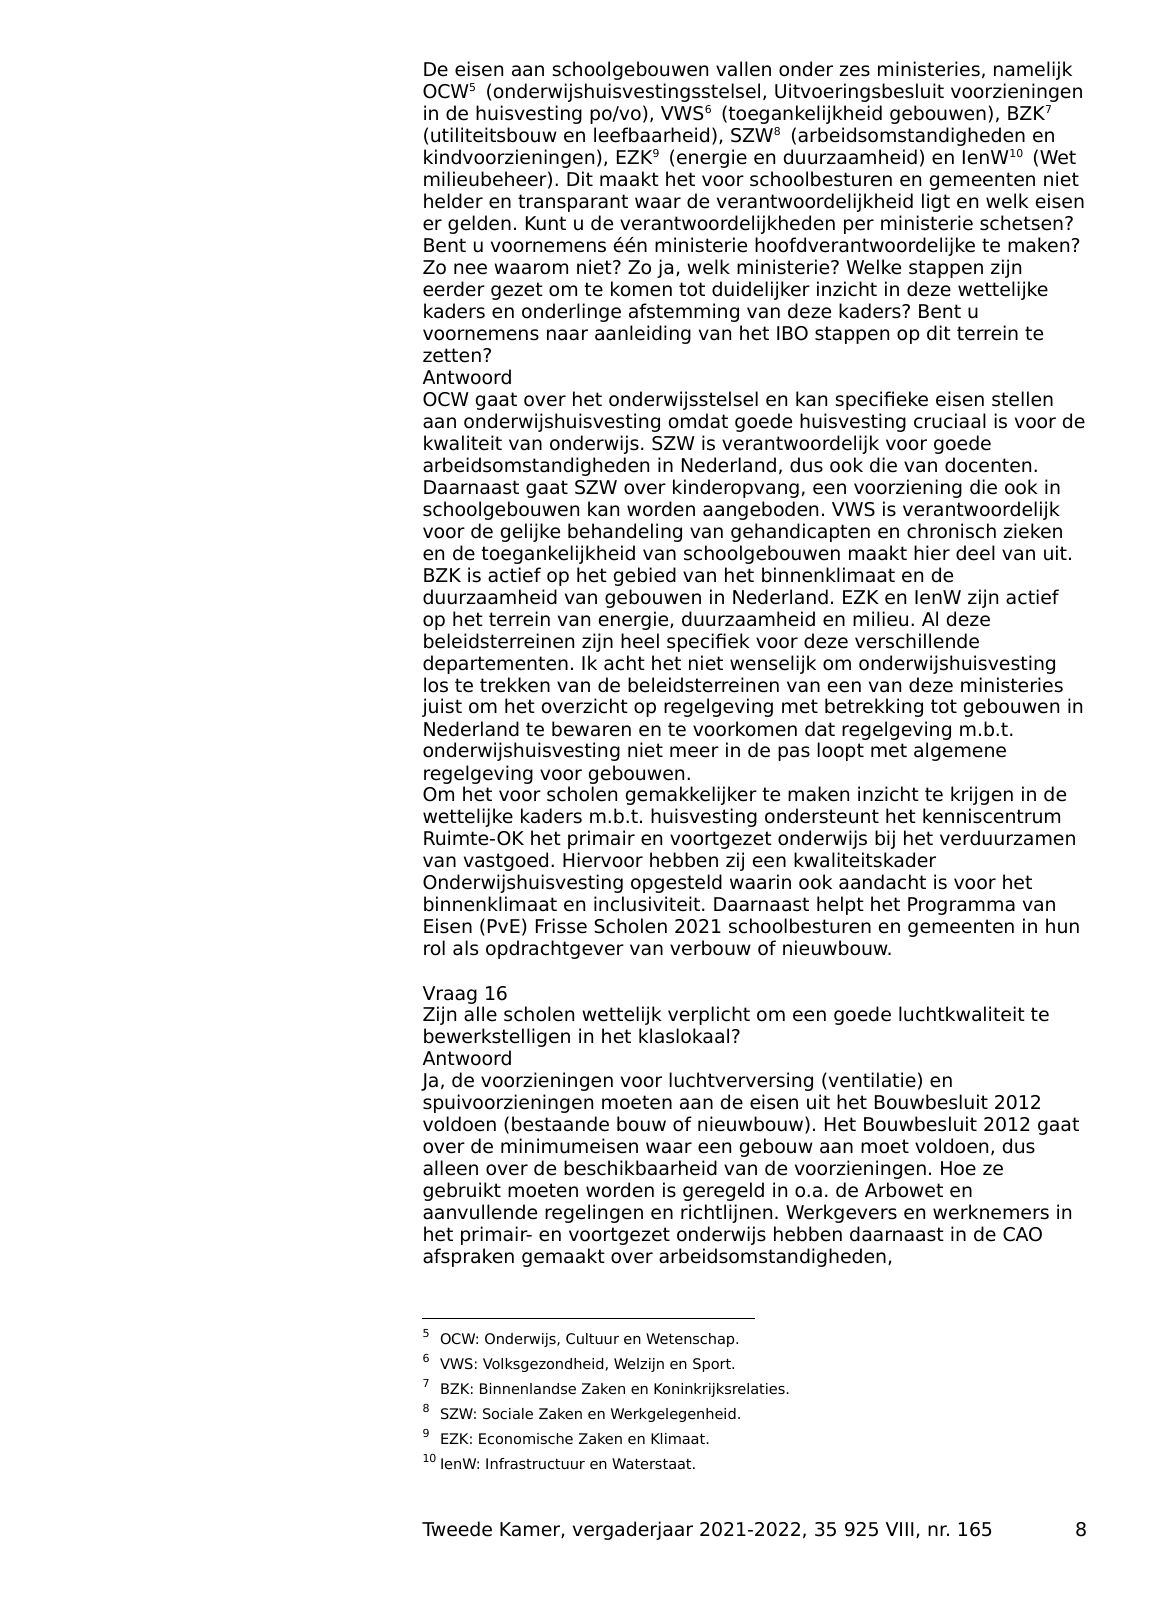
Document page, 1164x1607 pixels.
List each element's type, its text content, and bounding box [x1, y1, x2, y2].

text Antwoord [422, 1048, 1087, 1070]
text Om het voor scholen gemakkelijker te maken inzicht te krijgen in de wettelijke kaders m.b.t. huisvesting ondersteunt het kenniscentrum Ruimte-OK het primair en voortgezet onderwijs bij het verduurzamen van vastgoed. Hiervoor hebben zij een kwaliteitskader Onderwijshuisvesting opgesteld waarin ook aandacht is voor het binnenklimaat en inclusiviteit. Daarnaast helpt het Programma van Eisen (PvE) Frisse Scholen 2021 schoolbesturen en gemeenten in hun rol als opdrachtgever van verbouw of nieuwbouw. [422, 784, 1087, 960]
text Zijn alle scholen wettelijk verplicht om een goede luchtkwaliteit te bewerkstelligen in het klaslokaal? [422, 1004, 1087, 1048]
text De eisen aan schoolgebouwen vallen onder zes ministeries, namelijk OCW (onderwijshuisvestingsstelsel, Uitvoeringsbesluit voorzieningen in de huisvesting po/vo), VWS (toegankelijkheid gebouwen), BZK (utiliteitsbouw en leefbaarheid), SZW (arbeidsomstandigheden en kindvoorzieningen), EZK (energie en duurzaamheid) en IenW (Wet milieubeheer). Dit maakt het voor schoolbesturen en gemeenten niet helder en transparant waar de verantwoordelijkheid ligt en welk eisen er gelden. Kunt u de verantwoordelijkheden per ministerie schetsen? Bent u voornemens één ministerie hoofdverantwoordelijke te maken? Zo nee waarom niet? Zo ja, welk ministerie? Welke stappen zijn eerder gezet om te komen tot duidelijker inzicht in deze wettelijke kaders en onderlinge afstemming van deze kaders? Bent u voornemens naar aanleiding van het IBO stappen op dit terrein te zetten? [422, 59, 1087, 367]
text OCW: Onderwijs, Cultuur en Wetenschap. [422, 1327, 1087, 1349]
text VWS: Volksgezondheid, Welzijn en Sport. [422, 1352, 1087, 1374]
text Vraag 16 [422, 982, 1087, 1004]
text Ja, de voorzieningen voor luchtverversing (ventilatie) en spuivoorzieningen moeten aan de eisen uit het Bouwbesluit 2012 voldoen (bestaande bouw of nieuwbouw). Het Bouwbesluit 2012 gaat over de minimumeisen waar een gebouw aan moet voldoen, dus alleen over de beschikbaarheid van de voorzieningen. Hoe ze gebruikt moeten worden is geregeld in o.a. de Arbowet en aanvullende regelingen en richtlijnen. Werkgevers en werknemers in het primair- en voortgezet onderwijs hebben daarnaast in de CAO afspraken gemaakt over arbeidsomstandigheden, [422, 1070, 1087, 1268]
text Antwoord [422, 367, 1087, 389]
text IenW: Infrastructuur en Waterstaat. [422, 1452, 1087, 1474]
text BZK: Binnenlandse Zaken en Koninkrijksrelaties. [422, 1377, 1087, 1399]
text EZK: Economische Zaken en Klimaat. [422, 1427, 1087, 1449]
text SZW: Sociale Zaken en Werkgelegenheid. [422, 1402, 1087, 1424]
text OCW gaat over het onderwijsstelsel en kan specifieke eisen stellen aan onderwijshuisvesting omdat goede huisvesting cruciaal is voor de kwaliteit van onderwijs. SZW is verantwoordelijk voor goede arbeidsomstandigheden in Nederland, dus ook die van docenten. Daarnaast gaat SZW over kinderopvang, een voorziening die ook in schoolgebouwen kan worden aangeboden. VWS is verantwoordelijk voor de gelijke behandeling van gehandicapten en chronisch zieken en de toegankelijkheid van schoolgebouwen maakt hier deel van uit. BZK is actief op het gebied van het binnenklimaat en de duurzaamheid van gebouwen in Nederland. EZK en IenW zijn actief op het terrein van energie, duurzaamheid en milieu. Al deze beleidsterreinen zijn heel specifiek voor deze verschillende departementen. Ik acht het niet wenselijk om onderwijshuisvesting los te trekken van de beleidsterreinen van een van deze ministeries juist om het overzicht op regelgeving met betrekking tot gebouwen in Nederland te bewaren en te voorkomen dat regelgeving m.b.t. onderwijshuisvesting niet meer in de pas loopt met algemene regelgeving voor gebouwen. [422, 389, 1087, 784]
